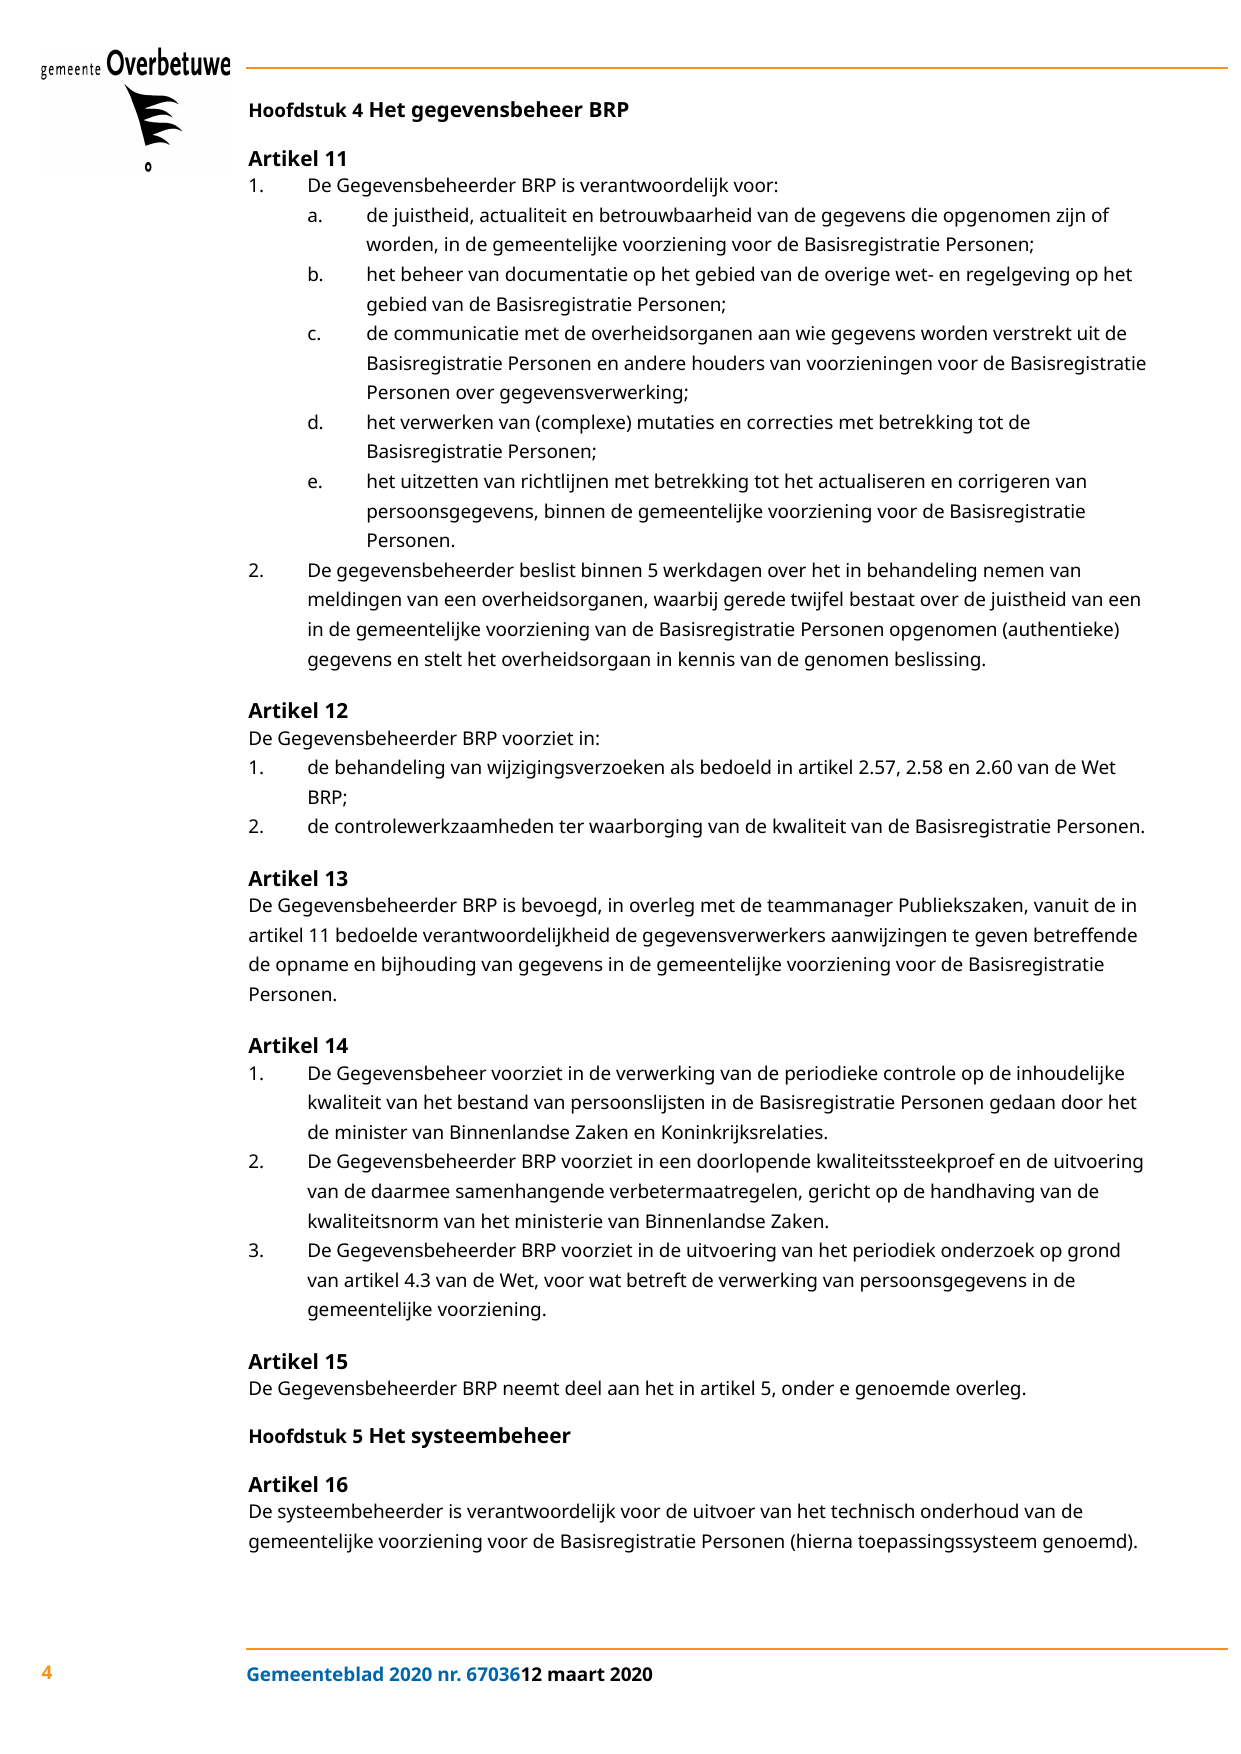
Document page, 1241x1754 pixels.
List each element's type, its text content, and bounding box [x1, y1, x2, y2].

text Artikel 13 [248, 864, 1152, 892]
picture [41, 47, 231, 172]
text Artikel 16 [248, 1470, 1152, 1499]
text De Gegevensbeheerder BRP is bevoegd, in overleg met de teammanager Publiekszaken, vanuit de in artikel 11 bedoelde verantwoordelijkheid de gegevensverwerkers aanwijzingen te geven betreffende de opname en bijhouding van gegevens in de gemeentelijke voorziening voor de Basisregistratie Personen. [248, 892, 1152, 1007]
list het uitzetten van richtlijnen met betrekking tot het actualiseren en corrigeren van persoonsgegevens, binnen de gemeentelijke voorziening voor de Basisregistratie Personen. [307, 468, 1152, 553]
list De Gegevensbeheerder BRP is verantwoordelijk voor: [248, 172, 1152, 198]
list De gegevensbeheerder beslist binnen 5 werkdagen over het in behandeling nemen van meldingen van een overheidsorganen, waarbij gerede twijfel bestaat over de juistheid van een in de gemeentelijke voorziening van de Basisregistratie Personen opgenomen (authentieke) gegevens en stelt het overheidsorgaan in kennis van de genomen beslissing. [248, 557, 1152, 672]
list de communicatie met de overheidsorganen aan wie gegevens worden verstrekt uit de Basisregistratie Personen en andere houders van voorzieningen voor de Basisregistratie Personen over gegevensverwerking; [307, 320, 1152, 405]
list het beheer van documentatie op het gebied van de overige wet- en regelgeving op het gebied van de Basisregistratie Personen; [307, 261, 1152, 317]
list De Gegevensbeheer voorziet in de verwerking van de periodieke controle op de inhoudelijke kwaliteit van het bestand van persoonslijsten in de Basisregistratie Personen gedaan door het de minister van Binnenlandse Zaken en Koninkrijksrelaties. [248, 1060, 1152, 1145]
list De Gegevensbeheerder BRP voorziet in een doorlopende kwaliteitssteekproef en de uitvoering van de daarmee samenhangende verbetermaatregelen, gericht op de handhaving van de kwaliteitsnorm van het ministerie van Binnenlandse Zaken. [248, 1149, 1152, 1233]
text Hoofdstuk 4 Het gegevensbeheer BRP [248, 95, 1152, 123]
text Artikel 11 [248, 144, 1152, 172]
list de juistheid, actualiteit en betrouwbaarheid van de gegevens die opgenomen zijn of worden, in de gemeentelijke voorziening voor de Basisregistratie Personen; [307, 202, 1152, 257]
text De systeembeheerder is verantwoordelijk voor de uitvoer van het technisch onderhoud van de gemeentelijke voorziening voor de Basisregistratie Personen (hierna toepassingssysteem genoemd). [248, 1499, 1152, 1554]
text Artikel 14 [248, 1031, 1152, 1060]
list de controlewerkzaamheden ter waarborging van de kwaliteit van de Basisregistratie Personen. [248, 813, 1152, 839]
text Hoofdstuk 5 Het systeembeheer [248, 1421, 1152, 1449]
list De Gegevensbeheerder BRP voorziet in de uitvoering van het periodiek onderzoek op grond van artikel 4.3 van de Wet, voor wat betreft de verwerking van persoonsgegevens in de gemeentelijke voorziening. [248, 1237, 1152, 1322]
list het verwerken van (complexe) mutaties en correcties met betrekking tot de Basisregistratie Personen; [307, 409, 1152, 464]
text Artikel 15 [248, 1347, 1152, 1375]
list de behandeling van wijzigingsverzoeken als bedoeld in artikel 2.57, 2.58 en 2.60 van de Wet BRP; [248, 754, 1152, 809]
text De Gegevensbeheerder BRP neemt deel aan het in artikel 5, onder e genoemde overleg. [248, 1375, 1152, 1401]
text Artikel 12 [248, 696, 1152, 725]
text De Gegevensbeheerder BRP voorziet in: [248, 725, 1152, 750]
